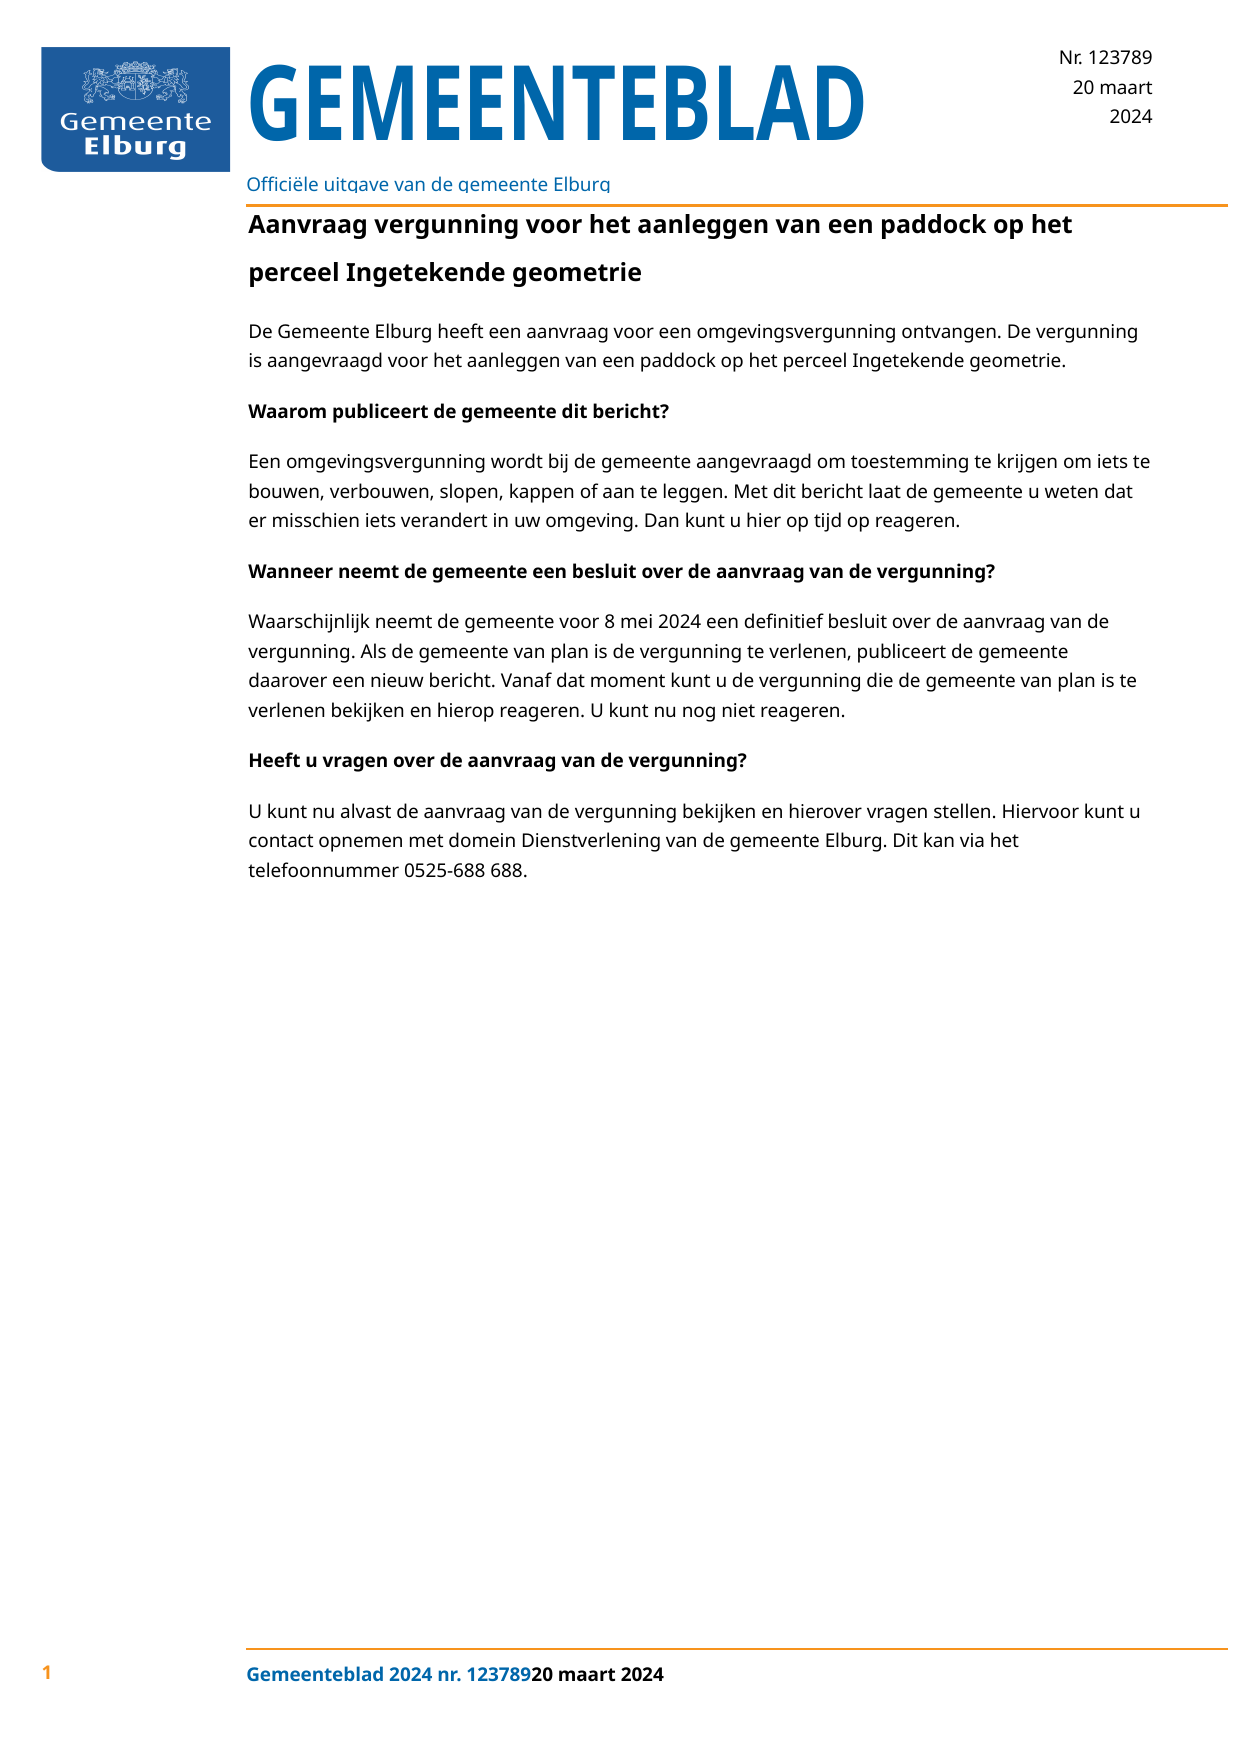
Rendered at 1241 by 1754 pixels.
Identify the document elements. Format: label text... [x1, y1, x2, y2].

text Wanneer neemt de gemeente een besluit over de aanvraag van de vergunning? [248, 558, 1152, 584]
text De Gemeente Elburg heeft een aanvraag voor een omgevingsvergunning ontvangen. De vergunning is aangevraagd voor het aanleggen van een paddock op het perceel Ingetekende geometrie. [248, 318, 1152, 373]
text Waarschijnlijk neemt de gemeente voor 8 mei 2024 een definitief besluit over de aanvraag van de vergunning. Als de gemeente van plan is de vergunning te verlenen, publiceert de gemeente daarover een nieuw bericht. Vanaf dat moment kunt u de vergunning die de gemeente van plan is te verlenen bekijken en hierop reageren. U kunt nu nog niet reageren. [248, 608, 1152, 723]
text U kunt nu alvast de aanvraag van de vergunning bekijken en hierover vragen stellen. Hiervoor kunt u contact opnemen met domein Dienstverlening van de gemeente Elburg. Dit kan via het telefoonnummer 0525-688 688. [248, 798, 1152, 883]
text Waarom publiceert de gemeente dit bericht? [248, 398, 1152, 424]
text Heeft u vragen over de aanvraag van de vergunning? [248, 747, 1152, 773]
text Aanvraag vergunning voor het aanleggen van een paddock op het perceel Ingetekende geometrie [248, 207, 1152, 288]
text Een omgevingsvergunning wordt bij de gemeente aangevraagd om toestemming te krijgen om iets te bouwen, verbouwen, slopen, kappen of aan te leggen. Met dit bericht laat de gemeente u weten dat er misschien iets verandert in uw omgeving. Dan kunt u hier op tijd op reageren. [248, 448, 1152, 533]
picture [41, 47, 231, 172]
